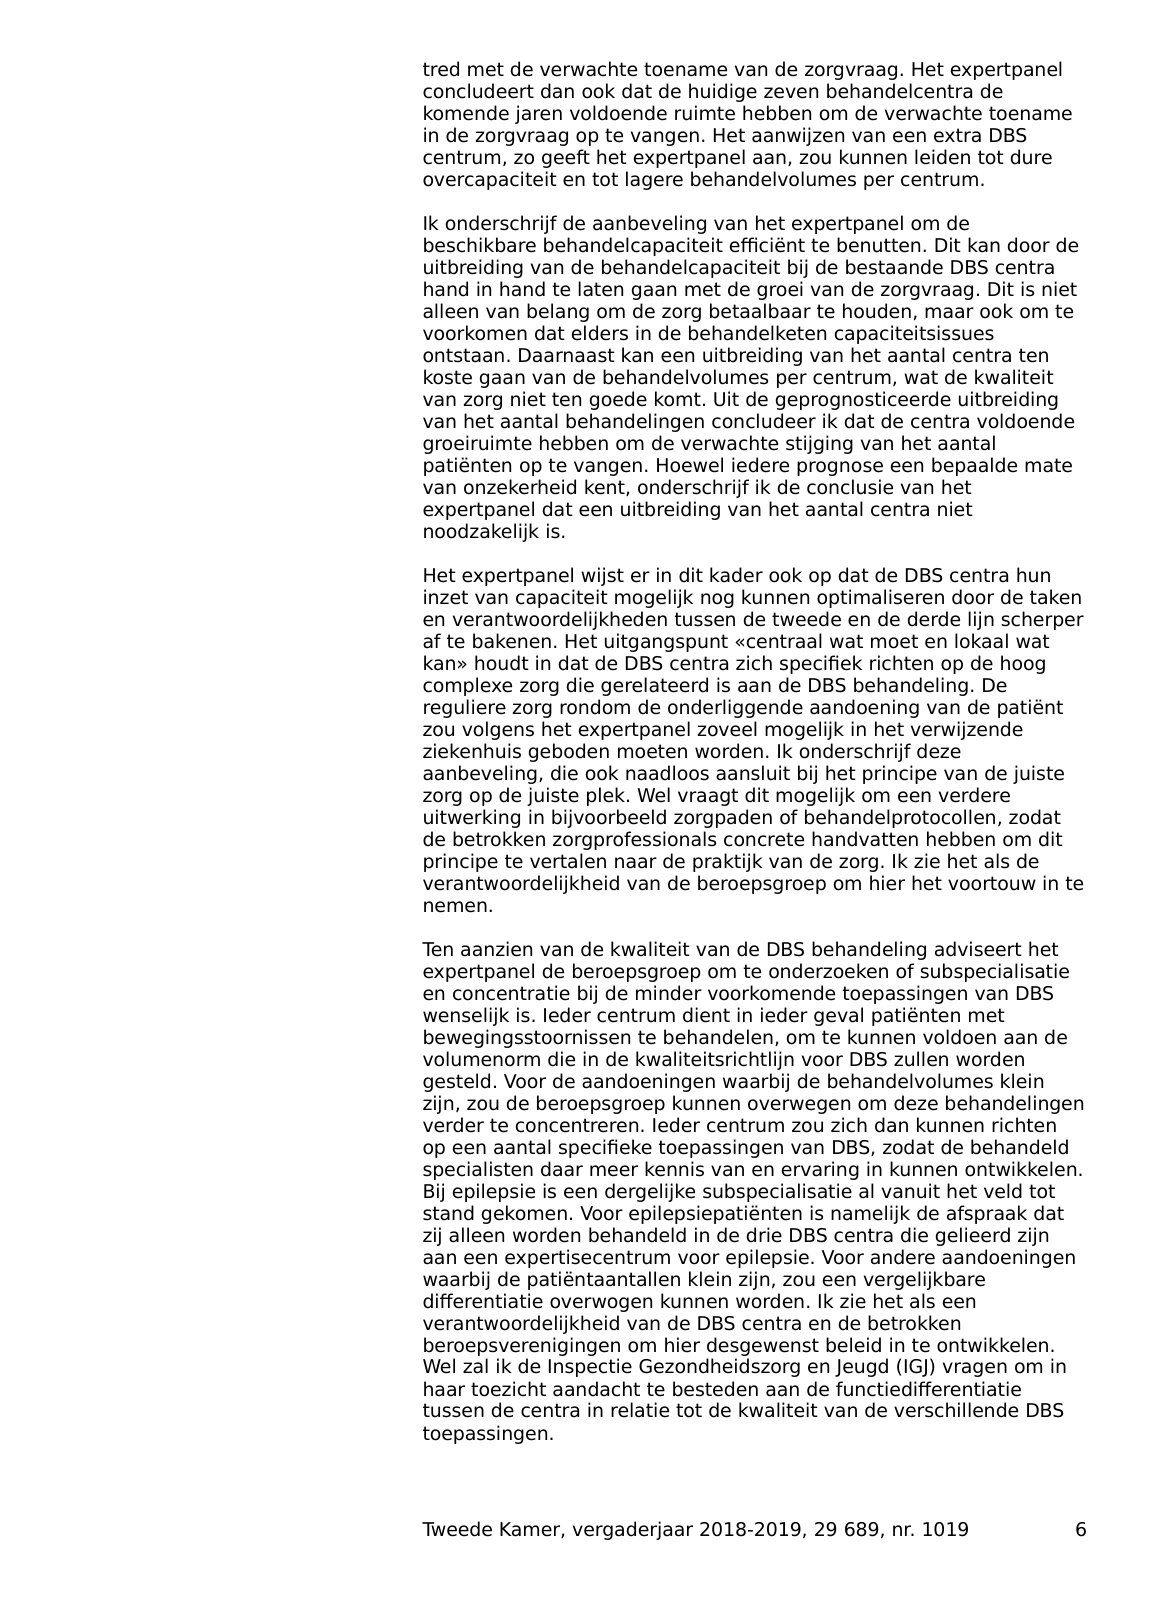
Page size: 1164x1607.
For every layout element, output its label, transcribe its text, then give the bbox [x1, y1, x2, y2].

text Het expertpanel wijst er in dit kader ook op dat de DBS centra hun inzet van capaciteit mogelijk nog kunnen optimaliseren door de taken en verantwoordelijkheden tussen de tweede en de derde lijn scherper af te bakenen. Het uitgangspunt «centraal wat moet en lokaal wat kan» houdt in dat de DBS centra zich specifiek richten op de hoog complexe zorg die gerelateerd is aan de DBS behandeling. De reguliere zorg rondom de onderliggende aandoening van de patiënt zou volgens het expertpanel zoveel mogelijk in het verwijzende ziekenhuis geboden moeten worden. Ik onderschrijf deze aanbeveling, die ook naadloos aansluit bij het principe van de juiste zorg op de juiste plek. Wel vraagt dit mogelijk om een verdere uitwerking in bijvoorbeeld zorgpaden of behandelprotocollen, zodat de betrokken zorgprofessionals concrete handvatten hebben om dit principe te vertalen naar de praktijk van de zorg. Ik zie het als de verantwoordelijkheid van de beroepsgroep om hier het voortouw in te nemen. [422, 565, 1087, 917]
text Ik onderschrijf de aanbeveling van het expertpanel om de beschikbare behandelcapaciteit efficiënt te benutten. Dit kan door de uitbreiding van de behandelcapaciteit bij de bestaande DBS centra hand in hand te laten gaan met de groei van de zorgvraag. Dit is niet alleen van belang om de zorg betaalbaar te houden, maar ook om te voorkomen dat elders in de behandelketen capaciteitsissues ontstaan. Daarnaast kan een uitbreiding van het aantal centra ten koste gaan van de behandelvolumes per centrum, wat de kwaliteit van zorg niet ten goede komt. Uit de geprognosticeerde uitbreiding van het aantal behandelingen concludeer ik dat de centra voldoende groeiruimte hebben om de verwachte stijging van het aantal patiënten op te vangen. Hoewel iedere prognose een bepaalde mate van onzekerheid kent, onderschrijf ik de conclusie van het expertpanel dat een uitbreiding van het aantal centra niet noodzakelijk is. [422, 213, 1087, 543]
text tred met de verwachte toename van de zorgvraag. Het expertpanel concludeert dan ook dat de huidige zeven behandelcentra de komende jaren voldoende ruimte hebben om de verwachte toename in de zorgvraag op te vangen. Het aanwijzen van een extra DBS centrum, zo geeft het expertpanel aan, zou kunnen leiden tot dure overcapaciteit en tot lagere behandelvolumes per centrum. [422, 59, 1087, 191]
text Ten aanzien van de kwaliteit van de DBS behandeling adviseert het expertpanel de beroepsgroep om te onderzoeken of subspecialisatie en concentratie bij de minder voorkomende toepassingen van DBS wenselijk is. Ieder centrum dient in ieder geval patiënten met bewegingsstoornissen te behandelen, om te kunnen voldoen aan de volumenorm die in de kwaliteitsrichtlijn voor DBS zullen worden gesteld. Voor de aandoeningen waarbij de behandelvolumes klein zijn, zou de beroepsgroep kunnen overwegen om deze behandelingen verder te concentreren. Ieder centrum zou zich dan kunnen richten op een aantal specifieke toepassingen van DBS, zodat de behandeld specialisten daar meer kennis van en ervaring in kunnen ontwikkelen. Bij epilepsie is een dergelijke subspecialisatie al vanuit het veld tot stand gekomen. Voor epilepsiepatiënten is namelijk de afspraak dat zij alleen worden behandeld in de drie DBS centra die gelieerd zijn aan een expertisecentrum voor epilepsie. Voor andere aandoeningen waarbij de patiëntaantallen klein zijn, zou een vergelijkbare differentiatie overwogen kunnen worden. Ik zie het als een verantwoordelijkheid van de DBS centra en de betrokken beroepsverenigingen om hier desgewenst beleid in te ontwikkelen. Wel zal ik de Inspectie Gezondheidszorg en Jeugd (IGJ) vragen om in haar toezicht aandacht te besteden aan de functiedifferentiatie tussen de centra in relatie tot de kwaliteit van de verschillende DBS toepassingen. [422, 939, 1087, 1444]
